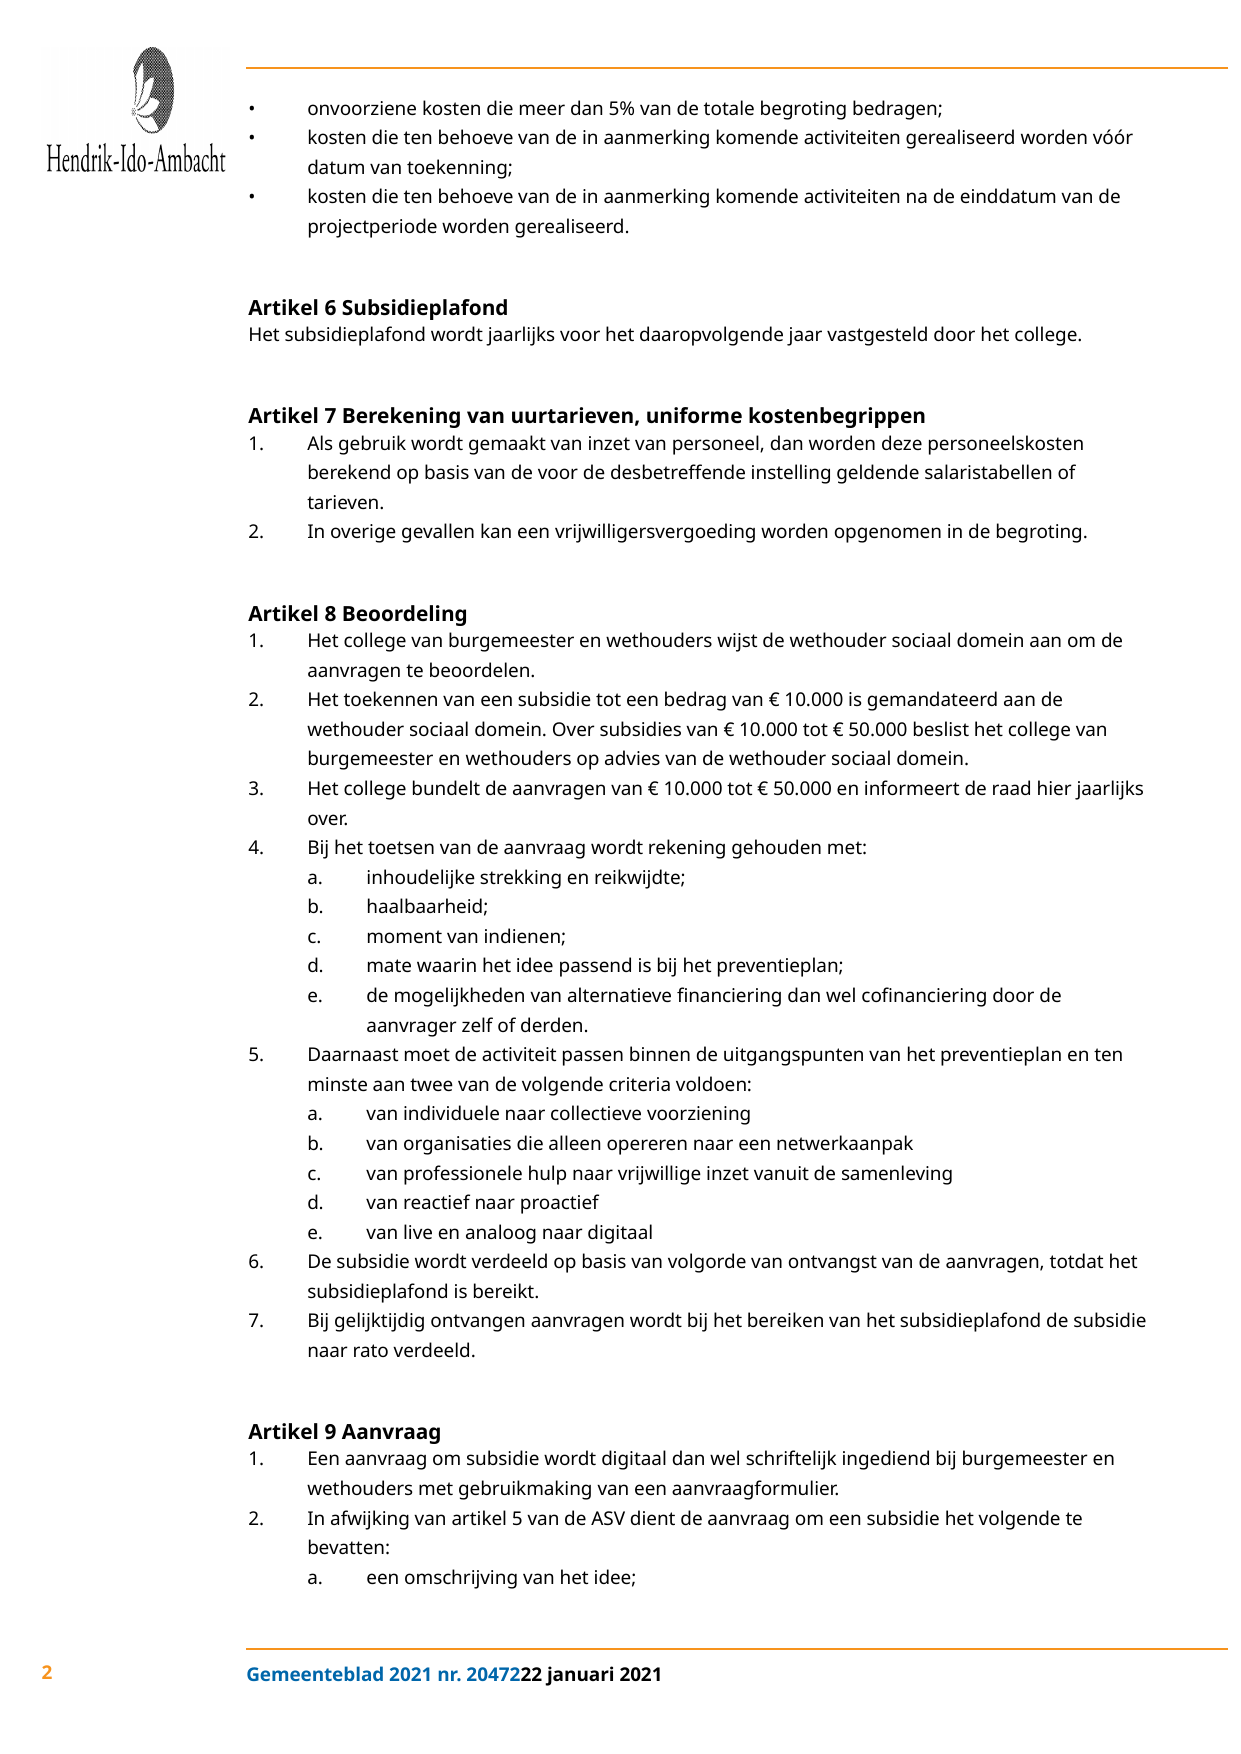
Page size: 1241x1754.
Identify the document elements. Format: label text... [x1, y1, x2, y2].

list Een aanvraag om subsidie wordt digitaal dan wel schriftelijk ingediend bij burgemeester en wethouders met gebruikmaking van een aanvraagformulier. [248, 1446, 1152, 1501]
list Bij gelijktijdig ontvangen aanvragen wordt bij het bereiken van het subsidieplafond de subsidie naar rato verdeeld. [248, 1308, 1152, 1363]
list de mogelijkheden van alternatieve financiering dan wel cofinanciering door de aanvrager zelf of derden. [307, 982, 1152, 1037]
list In afwijking van artikel 5 van de ASV dient de aanvraag om een subsidie het volgende te bevatten: [248, 1505, 1152, 1560]
text Artikel 6 Subsidieplafond [248, 293, 1152, 322]
list Als gebruik wordt gemaakt van inzet van personeel, dan worden deze personeelskosten berekend op basis van de voor de desbetreffende instelling geldende salaristabellen of tarieven. [248, 430, 1152, 515]
list inhoudelijke strekking en reikwijdte; [307, 864, 1152, 889]
text Artikel 9 Aanvraag [248, 1417, 1152, 1446]
list moment van indienen; [307, 923, 1152, 949]
list haalbaarheid; [307, 893, 1152, 919]
list een omschrijving van het idee; [307, 1564, 1152, 1590]
text Het subsidieplafond wordt jaarlijks voor het daaropvolgende jaar vastgesteld door het college. [248, 322, 1152, 347]
list Het toekennen van een subsidie tot een bedrag van € 10.000 is gemandateerd aan de wethouder sociaal domein. Over subsidies van € 10.000 tot € 50.000 beslist het college van burgemeester en wethouders op advies van de wethouder sociaal domein. [248, 686, 1152, 771]
list onvoorziene kosten die meer dan 5% van de totale begroting bedragen; [248, 95, 1152, 121]
list van reactief naar proactief [307, 1189, 1152, 1215]
list kosten die ten behoeve van de in aanmerking komende activiteiten gerealiseerd worden vóór datum van toekenning; [248, 124, 1152, 180]
list Het college bundelt de aanvragen van € 10.000 tot € 50.000 en informeert de raad hier jaarlijks over. [248, 775, 1152, 830]
list van organisaties die alleen opereren naar een netwerkaanpak [307, 1130, 1152, 1156]
list mate waarin het idee passend is bij het preventieplan; [307, 953, 1152, 978]
list van live en analoog naar digitaal [307, 1219, 1152, 1244]
list Bij het toetsen van de aanvraag wordt rekening gehouden met: [248, 834, 1152, 860]
list van individuele naar collectieve voorziening [307, 1101, 1152, 1126]
picture [41, 47, 231, 172]
list kosten die ten behoeve van de in aanmerking komende activiteiten na de einddatum van de projectperiode worden gerealiseerd. [248, 183, 1152, 239]
list Daarnaast moet de activiteit passen binnen de uitgangspunten van het preventieplan en ten minste aan twee van de volgende criteria voldoen: [248, 1041, 1152, 1097]
list De subsidie wordt verdeeld op basis van volgorde van ontvangst van de aanvragen, totdat het subsidieplafond is bereikt. [248, 1248, 1152, 1304]
text Artikel 8 Beoordeling [248, 599, 1152, 627]
list In overige gevallen kan een vrijwilligersvergoeding worden opgenomen in de begroting. [248, 519, 1152, 544]
list Het college van burgemeester en wethouders wijst de wethouder sociaal domein aan om de aanvragen te beoordelen. [248, 627, 1152, 682]
text Artikel 7 Berekening van uurtarieven, uniforme kostenbegrippen [248, 402, 1152, 430]
list van professionele hulp naar vrijwillige inzet vanuit de samenleving [307, 1160, 1152, 1185]
